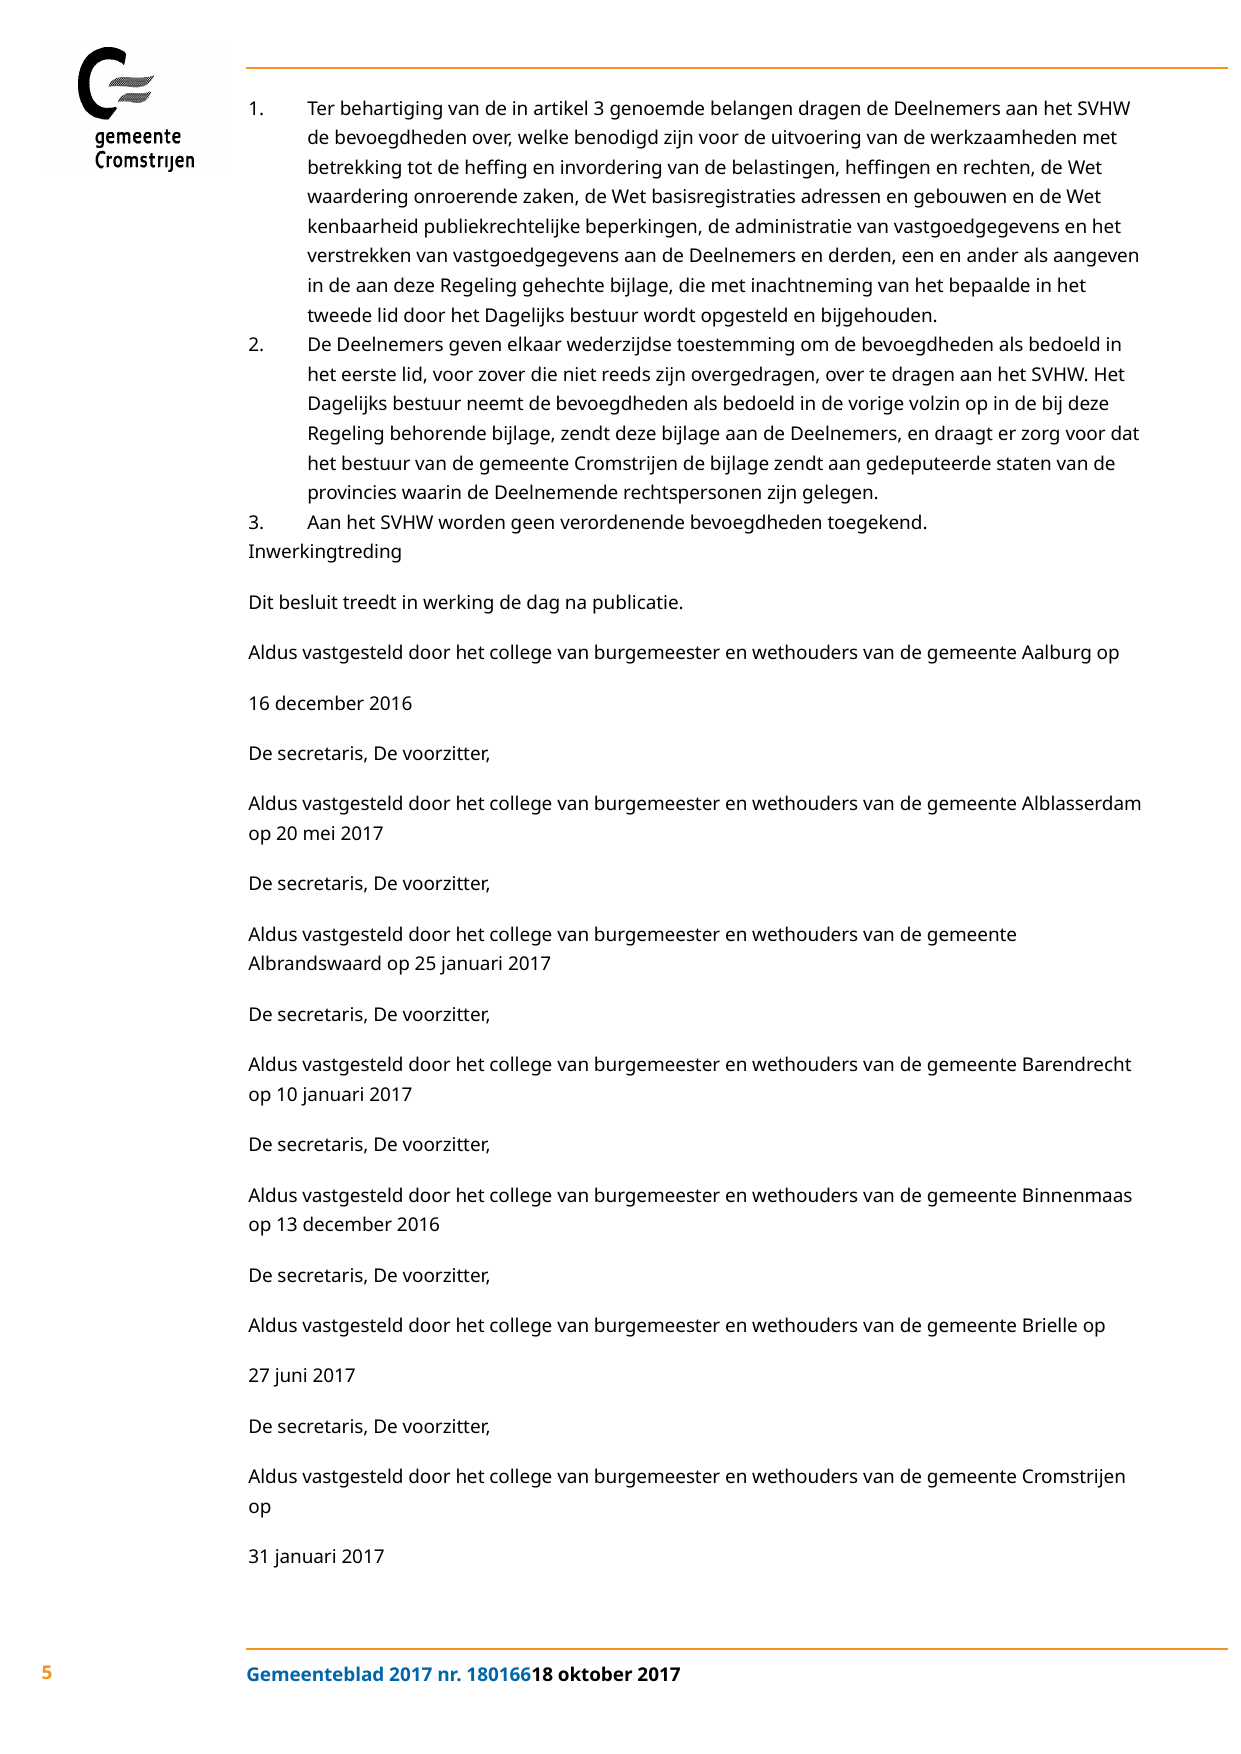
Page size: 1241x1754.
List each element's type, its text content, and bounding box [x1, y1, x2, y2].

text 31 januari 2017 [248, 1543, 1152, 1569]
text De secretaris, De voorzitter, [248, 1413, 1152, 1439]
list De Deelnemers geven elkaar wederzijdse toestemming om de bevoegdheden als bedoeld in het eerste lid, voor zover die niet reeds zijn overgedragen, over te dragen aan het SVHW. Het Dagelijks bestuur neemt de bevoegdheden als bedoeld in de vorige volzin op in de bij deze Regeling behorende bijlage, zendt deze bijlage aan de Deelnemers, en draagt er zorg voor dat het bestuur van de gemeente Cromstrijen de bijlage zendt aan gedeputeerde staten van de provincies waarin de Deelnemende rechtspersonen zijn gelegen. [248, 331, 1152, 505]
text 27 juni 2017 [248, 1363, 1152, 1388]
text Aldus vastgesteld door het college van burgemeester en wethouders van de gemeente Binnenmaas op 13 december 2016 [248, 1182, 1152, 1237]
text Dit besluit treedt in werking de dag na publicatie. [248, 589, 1152, 615]
text De secretaris, De voorzitter, [248, 1131, 1152, 1157]
text Aldus vastgesteld door het college van burgemeester en wethouders van de gemeente Brielle op [248, 1312, 1152, 1338]
text Aldus vastgesteld door het college van burgemeester en wethouders van de gemeente Cromstrijen op [248, 1463, 1152, 1519]
text 16 december 2016 [248, 690, 1152, 716]
text Aldus vastgesteld door het college van burgemeester en wethouders van de gemeente Aalburg op [248, 639, 1152, 665]
text De secretaris, De voorzitter, [248, 740, 1152, 766]
text Aldus vastgesteld door het college van burgemeester en wethouders van de gemeente Albrandswaard op 25 januari 2017 [248, 921, 1152, 976]
text De secretaris, De voorzitter, [248, 871, 1152, 896]
list Ter behartiging van de in artikel 3 genoemde belangen dragen de Deelnemers aan het SVHW de bevoegdheden over, welke benodigd zijn voor de uitvoering van de werkzaamheden met betrekking tot de heffing en invordering van de belastingen, heffingen en rechten, de Wet waardering onroerende zaken, de Wet basisregistraties adressen en gebouwen en de Wet kenbaarheid publiekrechtelijke beperkingen, de administratie van vastgoedgegevens en het verstrekken van vastgoedgegevens aan de Deelnemers en derden, een en ander als aangeven in de aan deze Regeling gehechte bijlage, die met inachtneming van het bepaalde in het tweede lid door het Dagelijks bestuur wordt opgesteld en bijgehouden. [248, 95, 1152, 328]
text De secretaris, De voorzitter, [248, 1001, 1152, 1027]
list Aan het SVHW worden geen verordenende bevoegdheden toegekend. [248, 509, 1152, 535]
text De secretaris, De voorzitter, [248, 1262, 1152, 1288]
text Aldus vastgesteld door het college van burgemeester en wethouders van de gemeente Barendrecht op 10 januari 2017 [248, 1051, 1152, 1107]
text Inwerkingtreding [248, 538, 1152, 564]
text Aldus vastgesteld door het college van burgemeester en wethouders van de gemeente Alblasserdam op 20 mei 2017 [248, 791, 1152, 846]
picture [41, 47, 231, 172]
